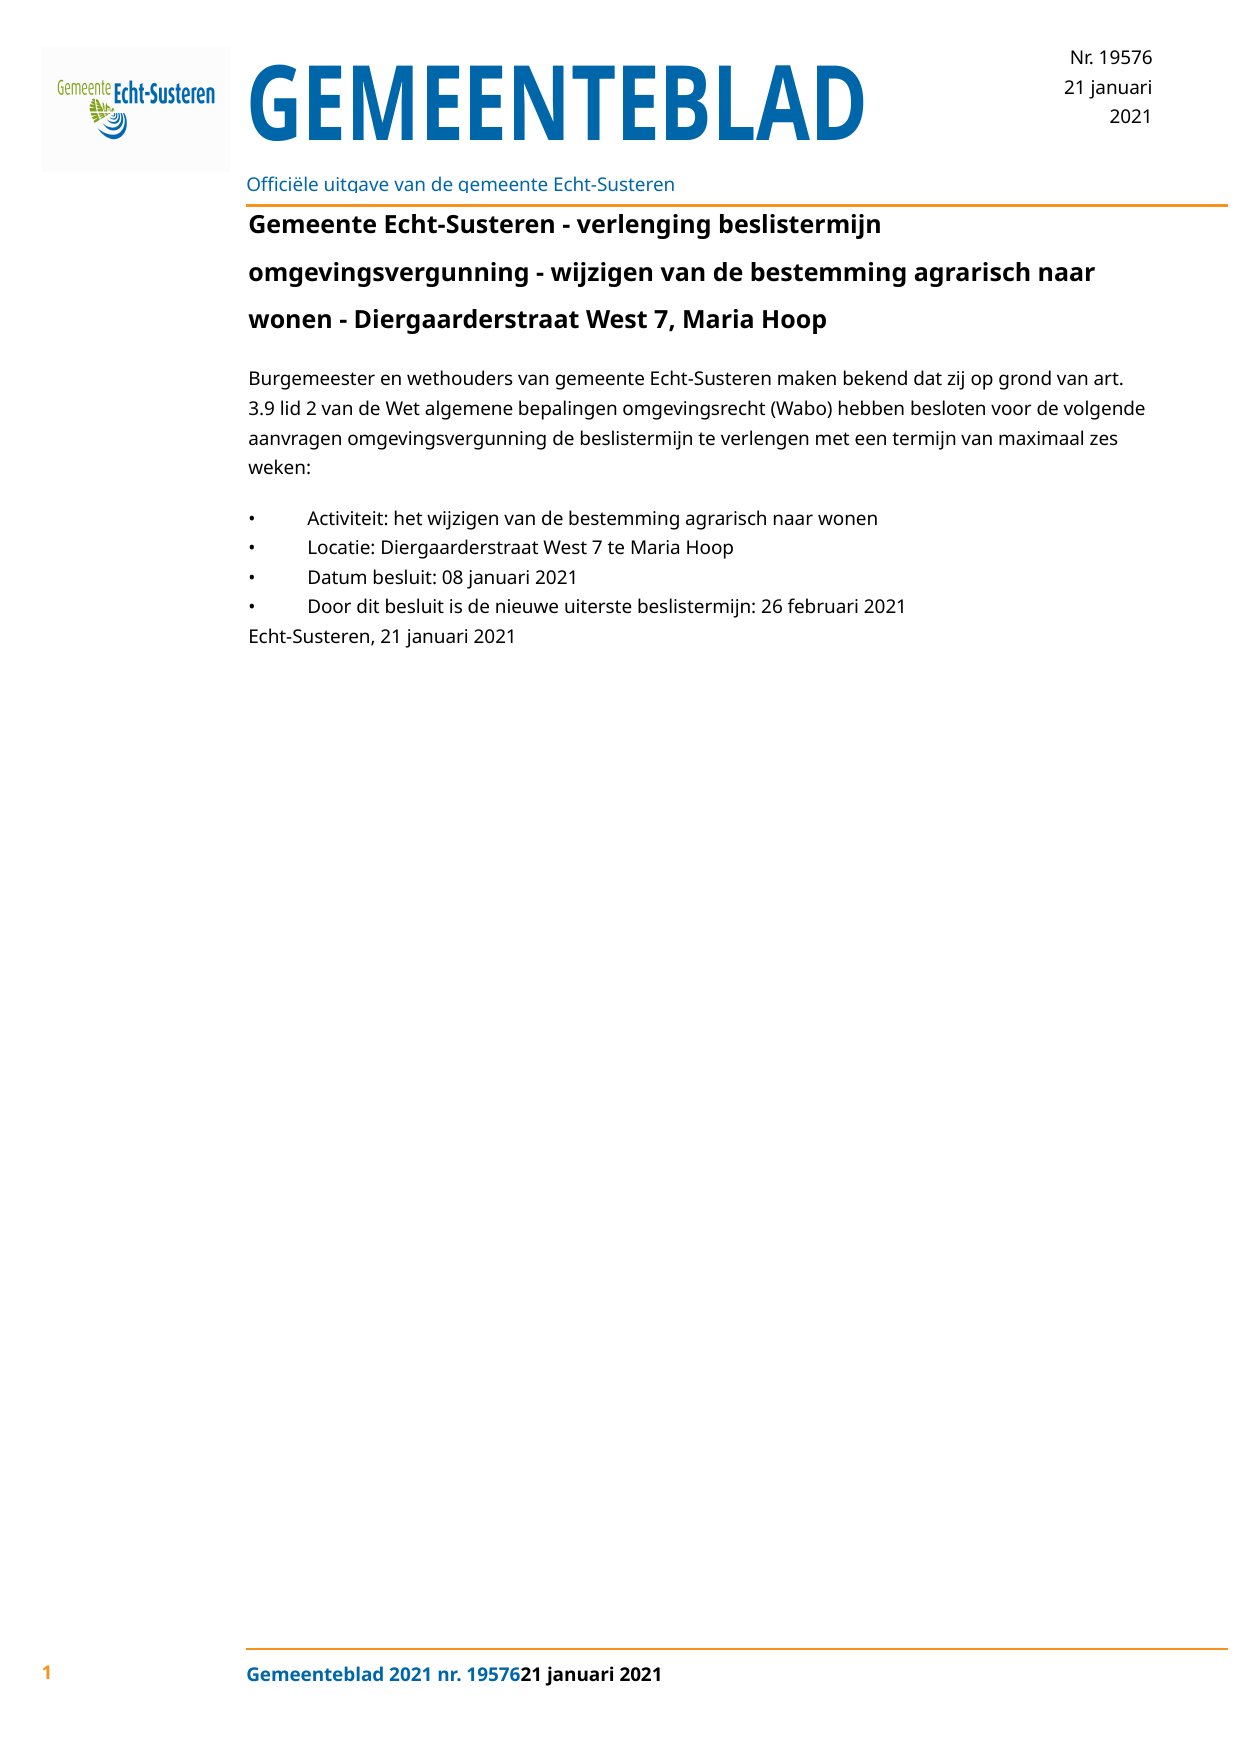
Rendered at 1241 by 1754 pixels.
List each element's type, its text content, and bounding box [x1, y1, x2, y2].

list Door dit besluit is de nieuwe uiterste beslistermijn: 26 februari 2021 [248, 593, 1152, 619]
picture [41, 47, 231, 172]
text Echt-Susteren, 21 januari 2021 [248, 623, 1152, 649]
text Burgemeester en wethouders van gemeente Echt-Susteren maken bekend dat zij op grond van art. 3.9 lid 2 van de Wet algemene bepalingen omgevingsrecht (Wabo) hebben besloten voor de volgende aanvragen omgevingsvergunning de beslistermijn te verlengen met een termijn van maximaal zes weken: [248, 366, 1152, 480]
list Locatie: Diergaarderstraat West 7 te Maria Hoop [248, 534, 1152, 560]
text Gemeente Echt-Susteren - verlenging beslistermijn omgevingsvergunning - wijzigen van de bestemming agrarisch naar wonen - Diergaarderstraat West 7, Maria Hoop [248, 207, 1152, 336]
list Activiteit: het wijzigen van de bestemming agrarisch naar wonen [248, 505, 1152, 530]
list Datum besluit: 08 januari 2021 [248, 564, 1152, 589]
